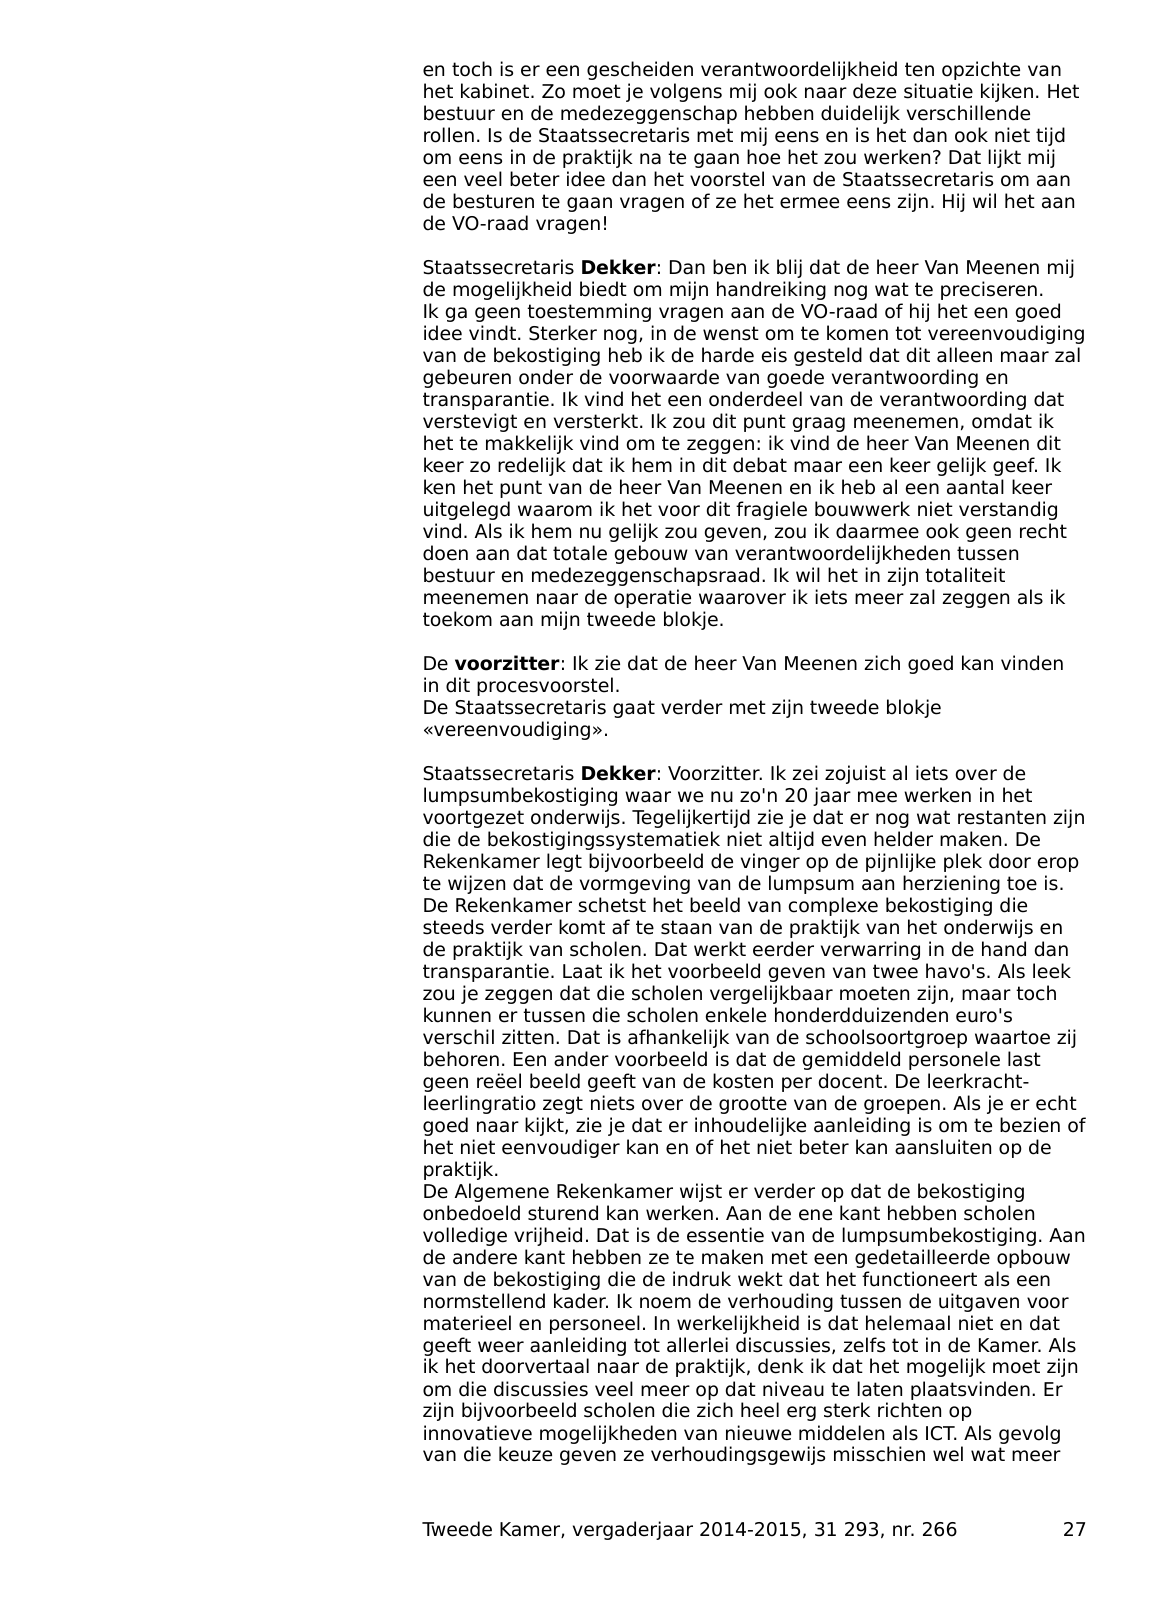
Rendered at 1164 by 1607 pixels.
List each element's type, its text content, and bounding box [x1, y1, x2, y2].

text Staatssecretaris Dekker: Voorzitter. Ik zei zojuist al iets over de lumpsumbekostiging waar we nu zo'n 20 jaar mee werken in het voortgezet onderwijs. Tegelijkertijd zie je dat er nog wat restanten zijn die de bekostigingssystematiek niet altijd even helder maken. De Rekenkamer legt bijvoorbeeld de vinger op de pijnlijke plek door erop te wijzen dat de vormgeving van de lumpsum aan herziening toe is. De Rekenkamer schetst het beeld van complexe bekostiging die steeds verder komt af te staan van de praktijk van het onderwijs en de praktijk van scholen. Dat werkt eerder verwarring in de hand dan transparantie. Laat ik het voorbeeld geven van twee havo's. Als leek zou je zeggen dat die scholen vergelijkbaar moeten zijn, maar toch kunnen er tussen die scholen enkele honderdduizenden euro's verschil zitten. Dat is afhankelijk van de schoolsoortgroep waartoe zij behoren. Een ander voorbeeld is dat de gemiddeld personele last geen reëel beeld geeft van de kosten per docent. De leerkracht-leerlingratio zegt niets over de grootte van de groepen. Als je er echt goed naar kijkt, zie je dat er inhoudelijke aanleiding is om te bezien of het niet eenvoudiger kan en of het niet beter kan aansluiten op de praktijk. [422, 763, 1087, 1181]
text De Staatssecretaris gaat verder met zijn tweede blokje «vereenvoudiging». [422, 697, 1087, 741]
text De Algemene Rekenkamer wijst er verder op dat de bekostiging onbedoeld sturend kan werken. Aan de ene kant hebben scholen volledige vrijheid. Dat is de essentie van de lumpsumbekostiging. Aan de andere kant hebben ze te maken met een gedetailleerde opbouw van de bekostiging die de indruk wekt dat het functioneert als een normstellend kader. Ik noem de verhouding tussen de uitgaven voor materieel en personeel. In werkelijkheid is dat helemaal niet en dat geeft weer aanleiding tot allerlei discussies, zelfs tot in de Kamer. Als ik het doorvertaal naar de praktijk, denk ik dat het mogelijk moet zijn om die discussies veel meer op dat niveau te laten plaatsvinden. Er zijn bijvoorbeeld scholen die zich heel erg sterk richten op innovatieve mogelijkheden van nieuwe middelen als ICT. Als gevolg van die keuze geven ze verhoudingsgewijs misschien wel wat meer [422, 1181, 1087, 1466]
text Ik ga geen toestemming vragen aan de VO-raad of hij het een goed idee vindt. Sterker nog, in de wenst om te komen tot vereenvoudiging van de bekostiging heb ik de harde eis gesteld dat dit alleen maar zal gebeuren onder de voorwaarde van goede verantwoording en transparantie. Ik vind het een onderdeel van de verantwoording dat verstevigt en versterkt. Ik zou dit punt graag meenemen, omdat ik het te makkelijk vind om te zeggen: ik vind de heer Van Meenen dit keer zo redelijk dat ik hem in dit debat maar een keer gelijk geef. Ik ken het punt van de heer Van Meenen en ik heb al een aantal keer uitgelegd waarom ik het voor dit fragiele bouwwerk niet verstandig vind. Als ik hem nu gelijk zou geven, zou ik daarmee ook geen recht doen aan dat totale gebouw van verantwoordelijkheden tussen bestuur en medezeggenschapsraad. Ik wil het in zijn totaliteit meenemen naar de operatie waarover ik iets meer zal zeggen als ik toekom aan mijn tweede blokje. [422, 301, 1087, 631]
text Staatssecretaris Dekker: Dan ben ik blij dat de heer Van Meenen mij de mogelijkheid biedt om mijn handreiking nog wat te preciseren. [422, 257, 1087, 301]
text en toch is er een gescheiden verantwoordelijkheid ten opzichte van het kabinet. Zo moet je volgens mij ook naar deze situatie kijken. Het bestuur en de medezeggenschap hebben duidelijk verschillende rollen. Is de Staatssecretaris met mij eens en is het dan ook niet tijd om eens in de praktijk na te gaan hoe het zou werken? Dat lijkt mij een veel beter idee dan het voorstel van de Staatssecretaris om aan de besturen te gaan vragen of ze het ermee eens zijn. Hij wil het aan de VO-raad vragen! [422, 59, 1087, 235]
text De voorzitter: Ik zie dat de heer Van Meenen zich goed kan vinden in dit procesvoorstel. [422, 653, 1087, 697]
